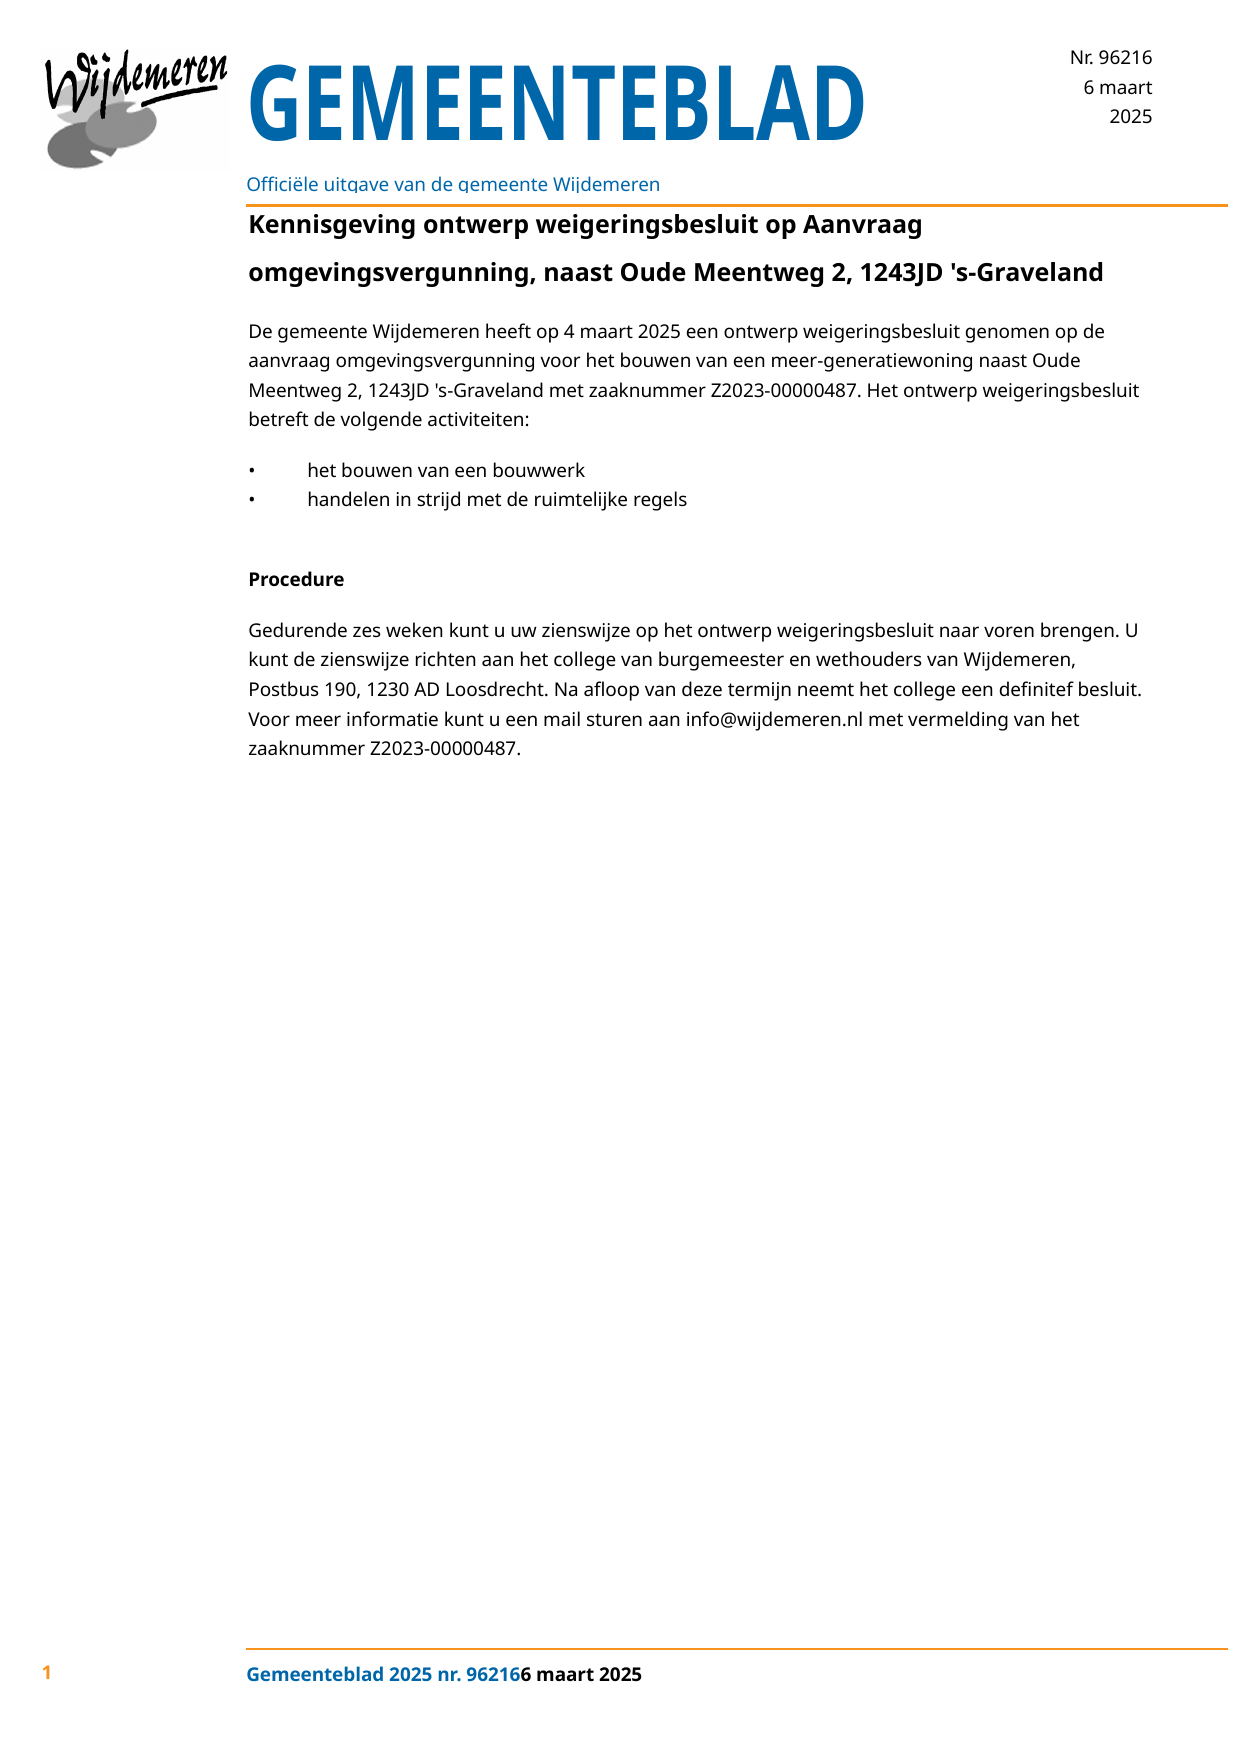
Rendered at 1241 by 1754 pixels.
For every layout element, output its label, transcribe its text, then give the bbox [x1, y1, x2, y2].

list het bouwen van een bouwwerk [248, 457, 1152, 483]
picture [41, 47, 231, 172]
list handelen in strijd met de ruimtelijke regels [248, 487, 1152, 512]
text Kennisgeving ontwerp weigeringsbesluit op Aanvraag omgevingsvergunning, naast Oude Meentweg 2, 1243JD 's-Graveland [248, 207, 1152, 288]
text De gemeente Wijdemeren heeft op 4 maart 2025 een ontwerp weigeringsbesluit genomen op de aanvraag omgevingsvergunning voor het bouwen van een meer-generatiewoning naast Oude Meentweg 2, 1243JD 's-Graveland met zaaknummer Z2023-00000487. Het ontwerp weigeringsbesluit betreft de volgende activiteiten: [248, 318, 1152, 432]
text Procedure [248, 567, 1152, 592]
text Gedurende zes weken kunt u uw zienswijze op het ontwerp weigeringsbesluit naar voren brengen. U kunt de zienswijze richten aan het college van burgemeester en wethouders van Wijdemeren, Postbus 190, 1230 AD Loosdrecht. Na afloop van deze termijn neemt het college een definitef besluit. Voor meer informatie kunt u een mail sturen aan info@wijdemeren.nl met vermelding van het zaaknummer Z2023-00000487. [248, 617, 1152, 761]
